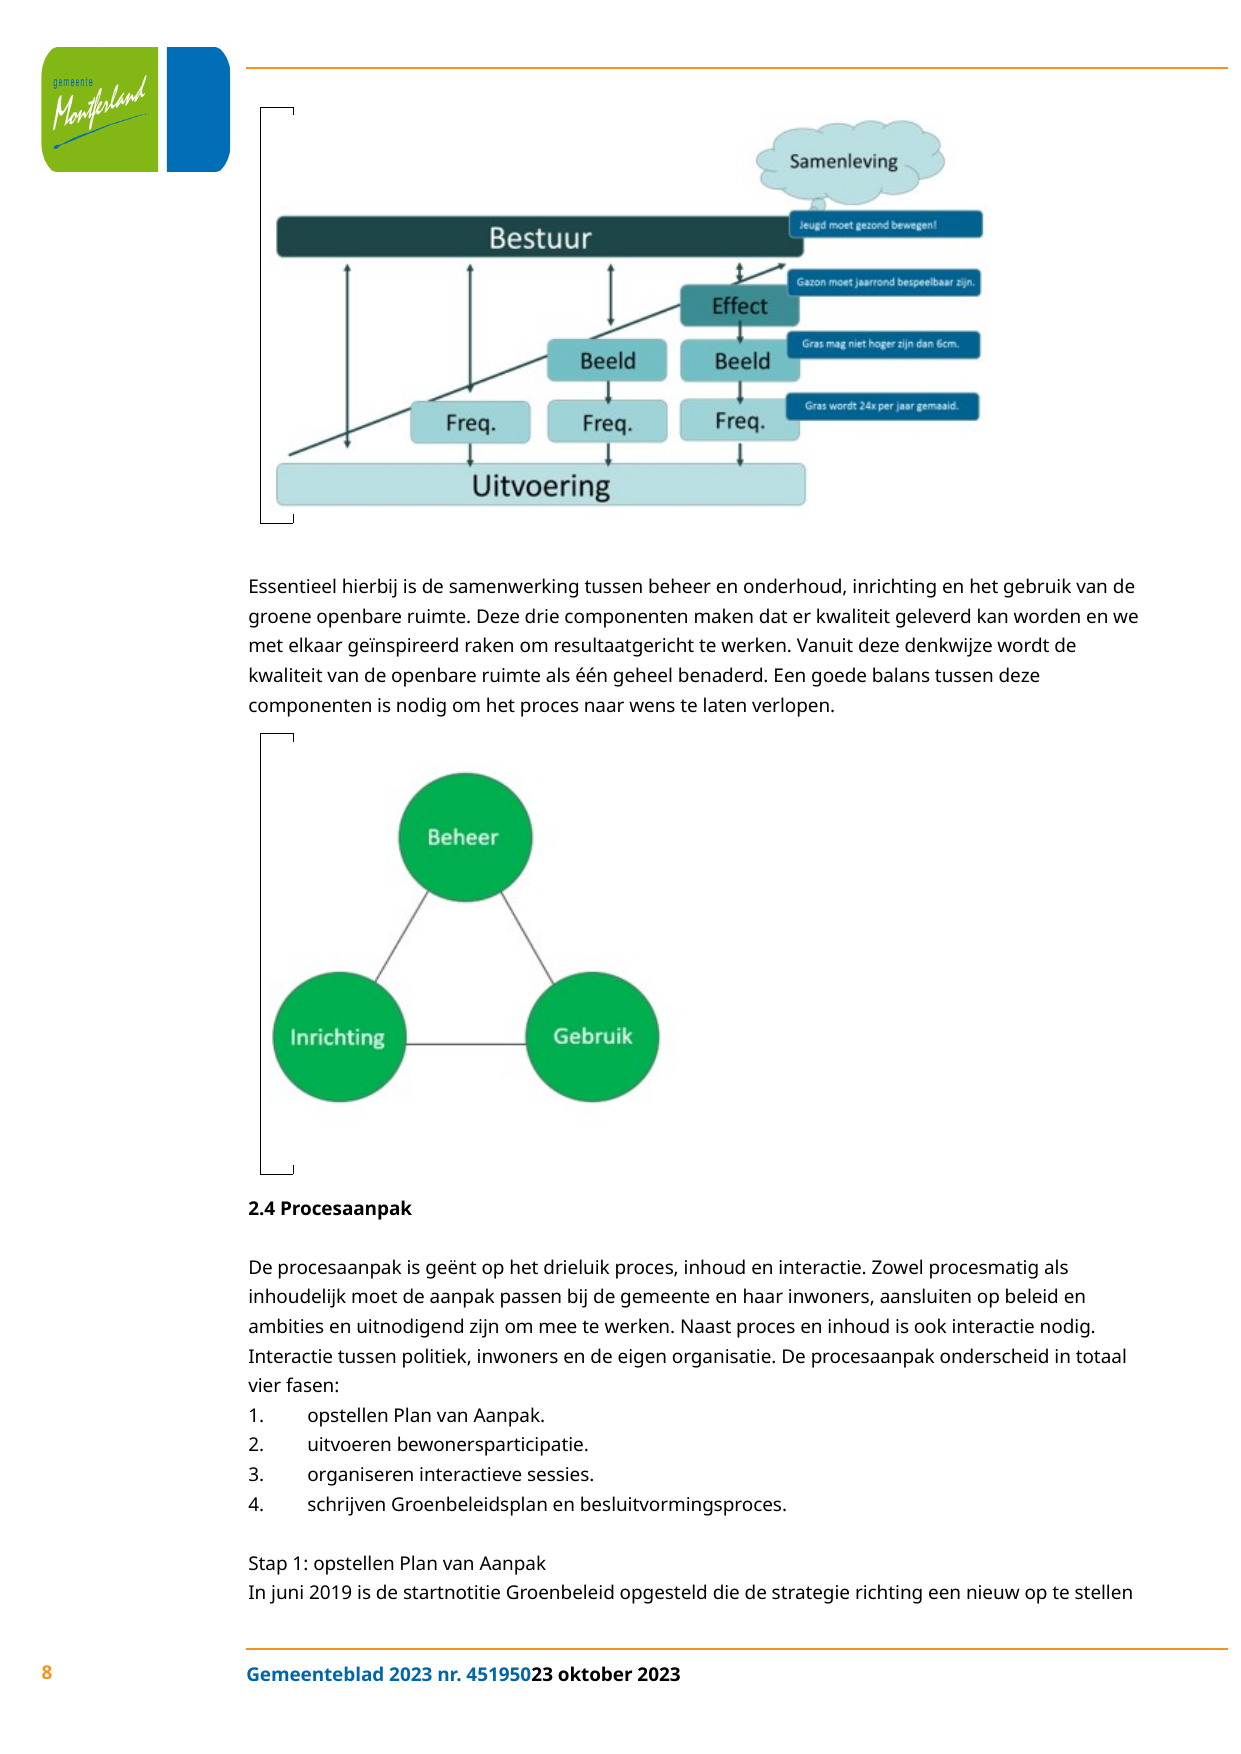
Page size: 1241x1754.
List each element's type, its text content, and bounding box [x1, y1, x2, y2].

text De procesaanpak is geënt op het drieluik proces, inhoud en interactie. Zowel procesmatig als inhoudelijk moet de aanpak passen bij de gemeente en haar inwoners, aansluiten op beleid en ambities en uitnodigend zijn om mee te werken. Naast proces en inhoud is ook interactie nodig. Interactie tussen politiek, inwoners en de eigen organisatie. De procesaanpak onderscheid in totaal vier fasen: [248, 1254, 1152, 1398]
text Stap 1: opstellen Plan van Aanpak [248, 1550, 1152, 1576]
picture [41, 47, 231, 172]
list schrijven Groenbeleidsplan en besluitvormingsproces. [248, 1491, 1152, 1516]
list uitvoeren bewonersparticipatie. [248, 1432, 1152, 1457]
text Essentieel hierbij is de samenwerking tussen beheer en onderhoud, inrichting en het gebruik van de groene openbare ruimte. Deze drie componenten maken dat er kwaliteit geleverd kan worden en we met elkaar geïnspireerd raken om resultaatgericht te werken. Vanuit deze denkwijze wordt de kwaliteit van de openbare ruimte als één geheel benaderd. Een goede balans tussen deze componenten is nodig om het proces naar wens te laten verlopen. [248, 573, 1152, 718]
picture [268, 115, 1155, 514]
text In juni 2019 is de startnotitie Groenbeleid opgesteld die de strategie richting een nieuw op te stellen [248, 1579, 1152, 1605]
text 2.4 Procesaanpak [248, 1195, 1152, 1221]
picture [268, 742, 1155, 1165]
list opstellen Plan van Aanpak. [248, 1402, 1152, 1428]
list organiseren interactieve sessies. [248, 1461, 1152, 1487]
